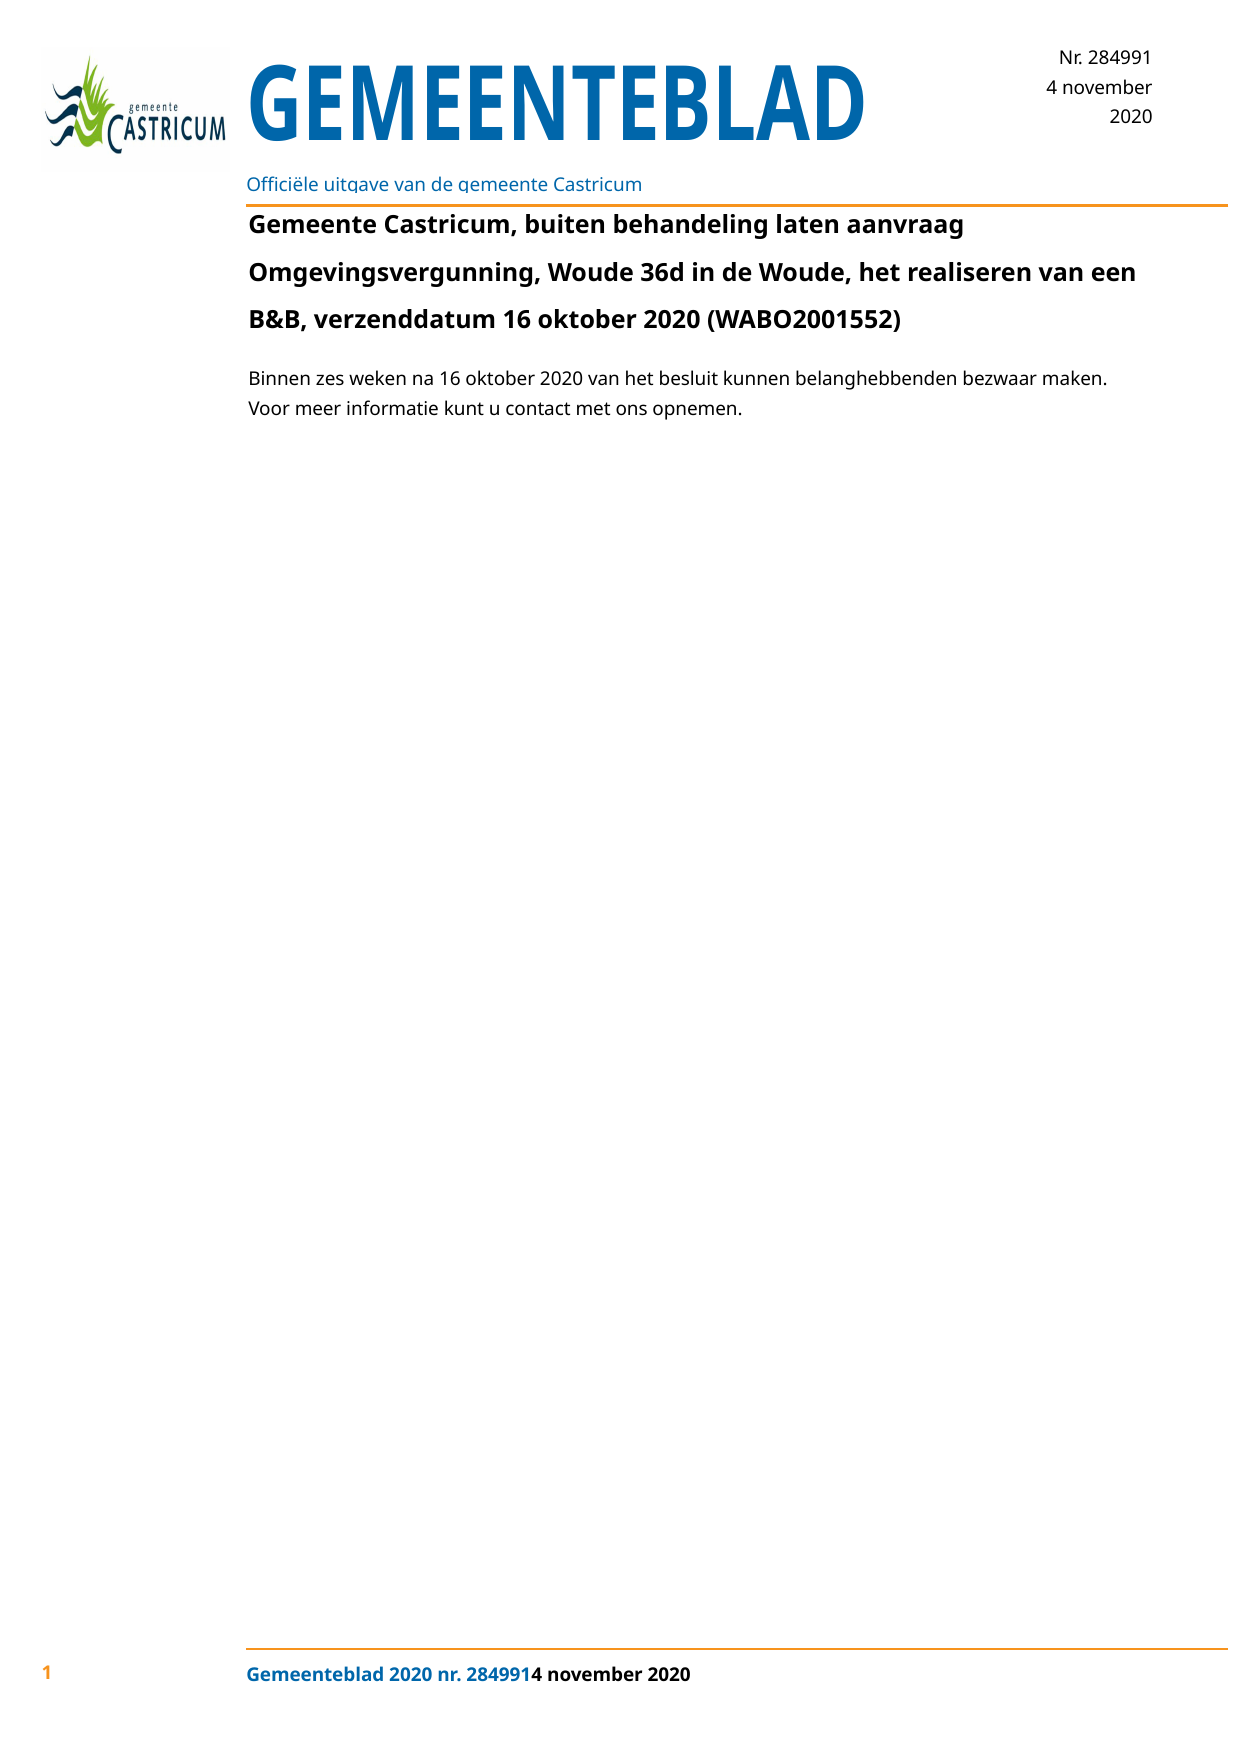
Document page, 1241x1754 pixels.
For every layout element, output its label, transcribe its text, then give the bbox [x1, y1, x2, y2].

picture [41, 47, 231, 172]
text Gemeente Castricum, buiten behandeling laten aanvraag Omgevingsvergunning, Woude 36d in de Woude, het realiseren van een B&B, verzenddatum 16 oktober 2020 (WABO2001552) [248, 207, 1152, 336]
text Binnen zes weken na 16 oktober 2020 van het besluit kunnen belanghebbenden bezwaar maken. Voor meer informatie kunt u contact met ons opnemen. [248, 366, 1152, 421]
